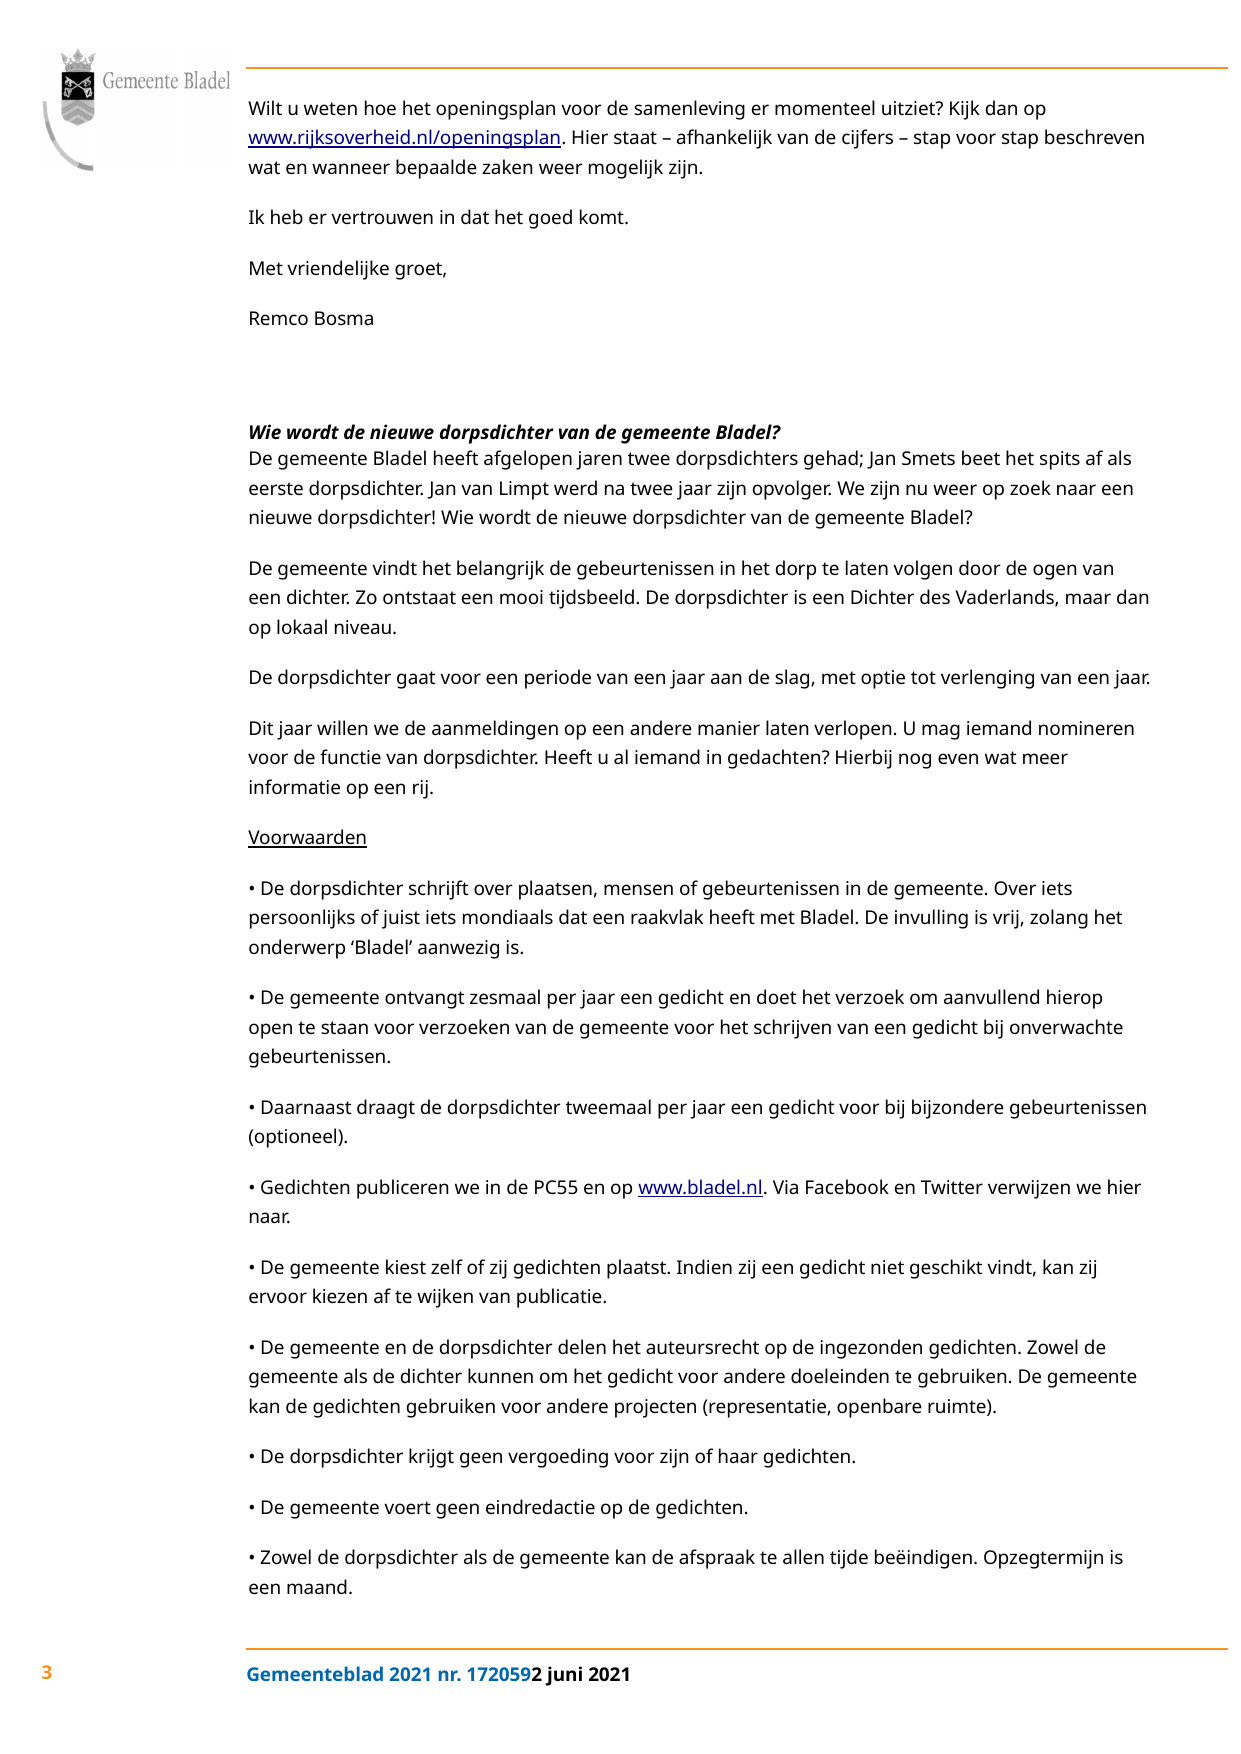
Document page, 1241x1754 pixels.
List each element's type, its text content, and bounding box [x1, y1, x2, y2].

text De gemeente Bladel heeft afgelopen jaren twee dorpsdichters gehad; Jan Smets beet het spits af als eerste dorpsdichter. Jan van Limpt werd na twee jaar zijn opvolger. We zijn nu weer op zoek naar een nieuwe dorpsdichter! Wie wordt de nieuwe dorpsdichter van de gemeente Bladel? [248, 445, 1152, 530]
text De gemeente vindt het belangrijk de gebeurtenissen in het dorp te laten volgen door de ogen van een dichter. Zo ontstaat een mooi tijdsbeeld. De dorpsdichter is een Dichter des Vaderlands, maar dan op lokaal niveau. [248, 555, 1152, 640]
text • De dorpsdichter krijgt geen vergoeding voor zijn of haar gedichten. [248, 1444, 1152, 1469]
text Remco Bosma [248, 305, 1152, 331]
text Wilt u weten hoe het openingsplan voor de samenleving er momenteel uitziet? Kijk dan op www.rijksoverheid.nl/openingsplan. Hier staat – afhankelijk van de cijfers – stap voor stap beschreven wat en wanneer bepaalde zaken weer mogelijk zijn. [248, 95, 1152, 180]
text De dorpsdichter gaat voor een periode van een jaar aan de slag, met optie tot verlenging van een jaar. [248, 664, 1152, 690]
text Dit jaar willen we de aanmeldingen op een andere manier laten verlopen. U mag iemand nomineren voor de functie van dorpsdichter. Heeft u al iemand in gedachten? Hierbij nog even wat meer informatie op een rij. [248, 715, 1152, 800]
text • Daarnaast draagt de dorpsdichter tweemaal per jaar een gedicht voor bij bijzondere gebeurtenissen (optioneel). [248, 1094, 1152, 1149]
text • De gemeente kiest zelf of zij gedichten plaatst. Indien zij een gedicht niet geschikt vindt, kan zij ervoor kiezen af te wijken van publicatie. [248, 1254, 1152, 1309]
text Ik heb er vertrouwen in dat het goed komt. [248, 204, 1152, 230]
text Wie wordt de nieuwe dorpsdichter van de gemeente Bladel? [248, 419, 1152, 445]
text • Zowel de dorpsdichter als de gemeente kan de afspraak te allen tijde beëindigen. Opzegtermijn is een maand. [248, 1544, 1152, 1600]
text Voorwaarden [248, 824, 1152, 850]
picture [41, 47, 231, 172]
text • Gedichten publiceren we in de PC55 en op www.bladel.nl. Via Facebook en Twitter verwijzen we hier naar. [248, 1174, 1152, 1229]
text • De gemeente ontvangt zesmaal per jaar een gedicht en doet het verzoek om aanvullend hierop open te staan voor verzoeken van de gemeente voor het schrijven van een gedicht bij onverwachte gebeurtenissen. [248, 984, 1152, 1069]
text • De dorpsdichter schrijft over plaatsen, mensen of gebeurtenissen in de gemeente. Over iets persoonlijks of juist iets mondiaals dat een raakvlak heeft met Bladel. De invulling is vrij, zolang het onderwerp ‘Bladel’ aanwezig is. [248, 875, 1152, 960]
text • De gemeente voert geen eindredactie op de gedichten. [248, 1494, 1152, 1520]
text • De gemeente en de dorpsdichter delen het auteursrecht op de ingezonden gedichten. Zowel de gemeente als de dichter kunnen om het gedicht voor andere doeleinden te gebruiken. De gemeente kan de gedichten gebruiken voor andere projecten (representatie, openbare ruimte). [248, 1334, 1152, 1419]
text Met vriendelijke groet, [248, 255, 1152, 281]
